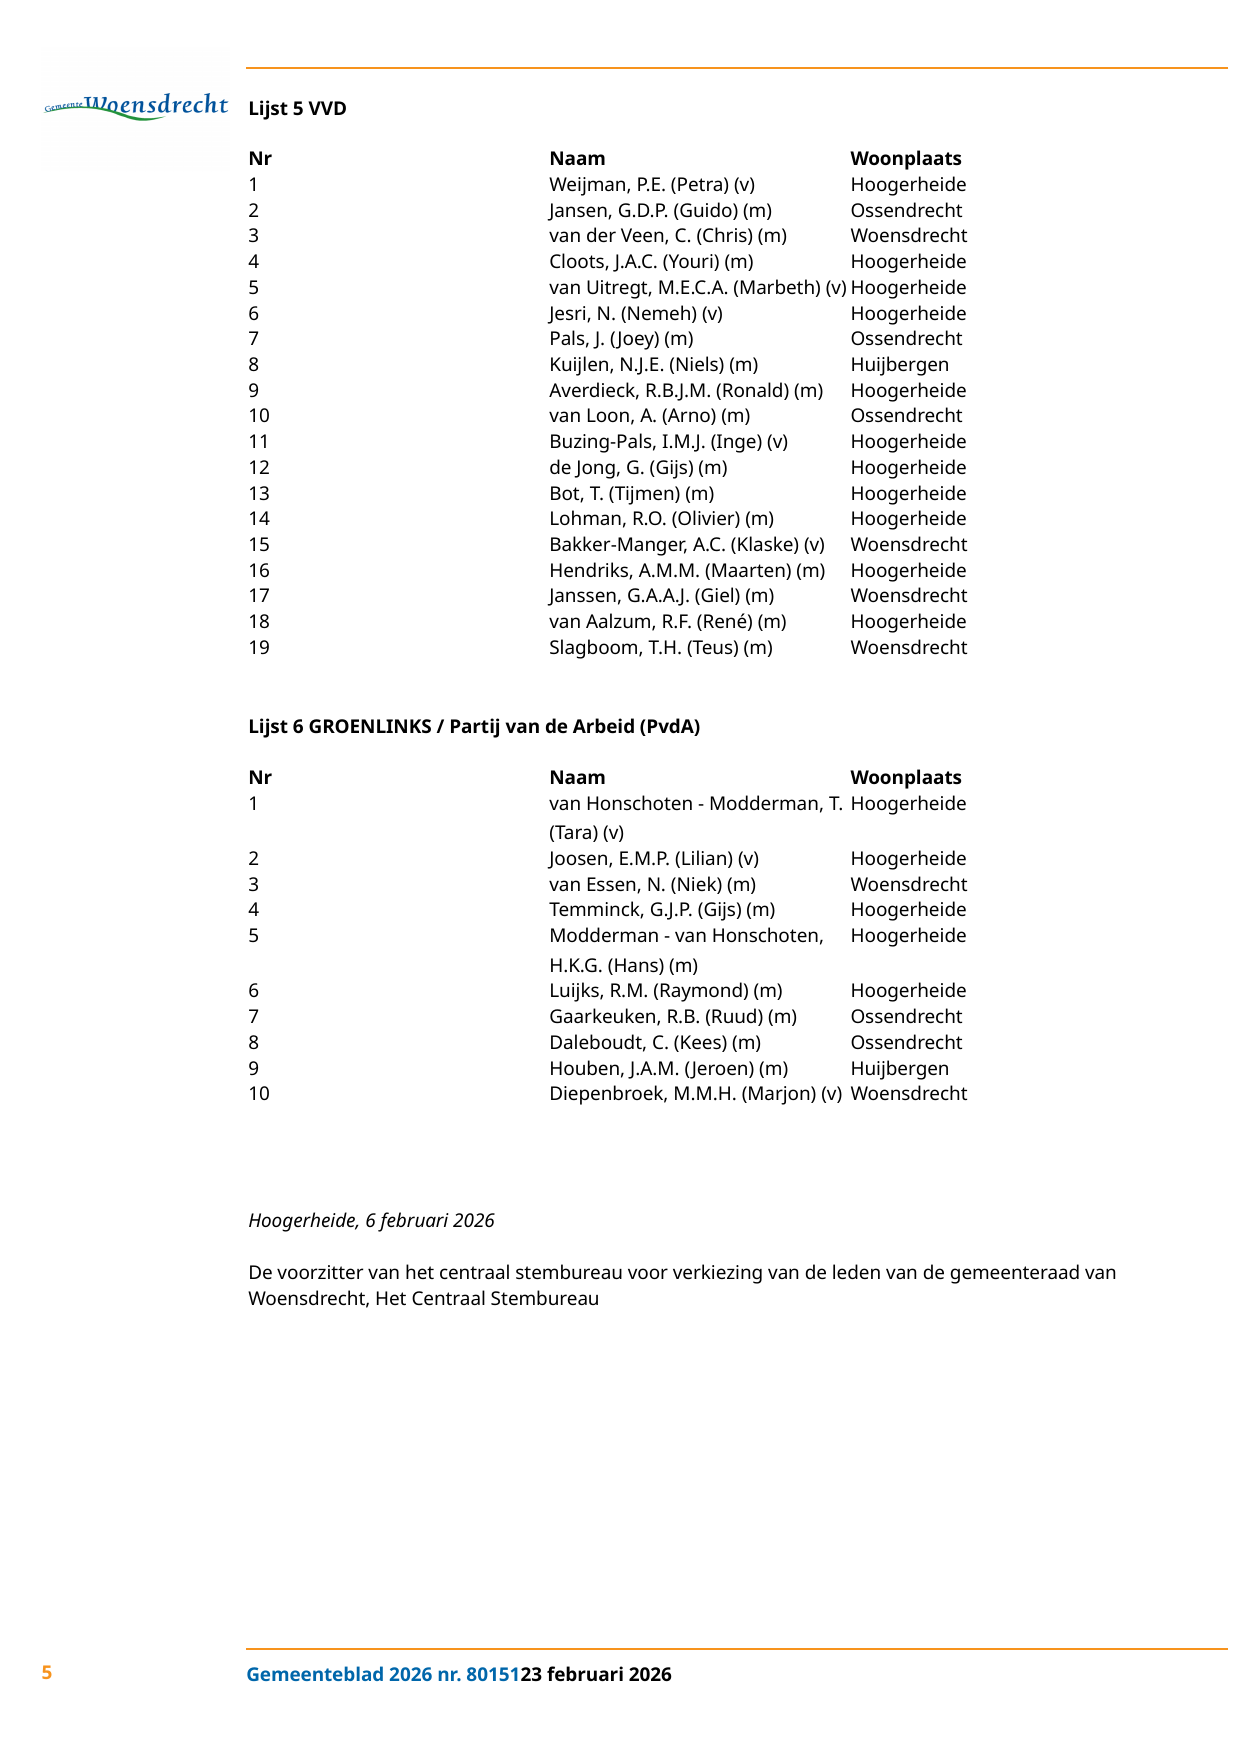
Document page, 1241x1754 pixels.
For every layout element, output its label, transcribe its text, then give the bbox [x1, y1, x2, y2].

table_cell 3 [248, 871, 549, 897]
table_cell 6 [248, 978, 549, 1003]
table_cell Hoogerheide [850, 790, 1152, 845]
table_cell Temminck, G.J.P. (Gijs) (m) [549, 897, 850, 922]
table_cell Hoogerheide [850, 428, 1152, 454]
table_cell 4 [248, 897, 549, 922]
table_cell van Aalzum, R.F. (René) (m) [549, 609, 850, 634]
table_cell Ossendrecht [850, 1029, 1152, 1055]
table_cell 5 [248, 274, 549, 300]
table_cell Diepenbroek, M.M.H. (Marjon) (v) [549, 1081, 850, 1106]
table_cell Gaarkeuken, R.B. (Ruud) (m) [549, 1003, 850, 1029]
table_cell Daleboudt, C. (Kees) (m) [549, 1029, 850, 1055]
table_cell van Honschoten - Modderman, T. (Tara) (v) [549, 790, 850, 845]
table_cell 13 [248, 480, 549, 506]
table_cell 8 [248, 351, 549, 377]
table_header Naam [549, 764, 850, 790]
table_cell Woensdrecht [850, 583, 1152, 608]
table_cell Hoogerheide [850, 274, 1152, 300]
table_cell 9 [248, 377, 549, 403]
table_cell Huijbergen [850, 351, 1152, 377]
table_cell Pals, J. (Joey) (m) [549, 325, 850, 351]
table_cell 15 [248, 531, 549, 557]
table_cell Ossendrecht [850, 197, 1152, 222]
table_cell 11 [248, 428, 549, 454]
table_header Nr [248, 764, 549, 790]
table_cell van Loon, A. (Arno) (m) [549, 403, 850, 428]
table_cell Joosen, E.M.P. (Lilian) (v) [549, 845, 850, 871]
table_cell 12 [248, 454, 549, 480]
table_cell Hoogerheide [850, 897, 1152, 922]
table_cell Jesri, N. (Nemeh) (v) [549, 300, 850, 325]
table_cell 8 [248, 1029, 549, 1055]
table_cell Ossendrecht [850, 325, 1152, 351]
table_cell Woensdrecht [850, 223, 1152, 248]
table_cell 16 [248, 557, 549, 583]
table_cell Janssen, G.A.A.J. (Giel) (m) [549, 583, 850, 608]
table_cell Hoogerheide [850, 845, 1152, 871]
table_cell de Jong, G. (Gijs) (m) [549, 454, 850, 480]
table_cell 14 [248, 506, 549, 531]
table_cell 2 [248, 845, 549, 871]
table_cell Hoogerheide [850, 506, 1152, 531]
text Lijst 6 GROENLINKS / Partij van de Arbeid (PvdA) [248, 713, 1152, 739]
table_header Woonplaats [850, 764, 1152, 790]
table_cell van Uitregt, M.E.C.A. (Marbeth) (v) [549, 274, 850, 300]
table_cell 2 [248, 197, 549, 222]
table_cell 10 [248, 403, 549, 428]
table_cell 4 [248, 248, 549, 274]
table_cell Ossendrecht [850, 403, 1152, 428]
table_cell van der Veen, C. (Chris) (m) [549, 223, 850, 248]
table_cell Slagboom, T.H. (Teus) (m) [549, 634, 850, 660]
table_cell Ossendrecht [850, 1003, 1152, 1029]
table_cell Huijbergen [850, 1055, 1152, 1081]
table_cell 19 [248, 634, 549, 660]
table_cell Hoogerheide [850, 480, 1152, 506]
table_header Naam [549, 145, 850, 171]
table_cell 1 [248, 790, 549, 845]
table_cell Woensdrecht [850, 1081, 1152, 1106]
table_cell 6 [248, 300, 549, 325]
table_cell Kuijlen, N.J.E. (Niels) (m) [549, 351, 850, 377]
table_cell Hoogerheide [850, 978, 1152, 1003]
table_cell Woensdrecht [850, 871, 1152, 897]
table_cell Luijks, R.M. (Raymond) (m) [549, 978, 850, 1003]
table_cell 1 [248, 171, 549, 197]
table_cell Hoogerheide [850, 609, 1152, 634]
table_cell Hoogerheide [850, 454, 1152, 480]
table_cell Jansen, G.D.P. (Guido) (m) [549, 197, 850, 222]
table_cell 10 [248, 1081, 549, 1106]
text De voorzitter van het centraal stembureau voor verkiezing van de leden van de gemeenteraad van Woensdrecht, Het Centraal Stembureau [248, 1259, 1152, 1311]
table_cell Woensdrecht [850, 531, 1152, 557]
table_header Woonplaats [850, 145, 1152, 171]
table_cell Buzing-Pals, I.M.J. (Inge) (v) [549, 428, 850, 454]
table_cell 7 [248, 325, 549, 351]
table_cell Hoogerheide [850, 248, 1152, 274]
table_cell van Essen, N. (Niek) (m) [549, 871, 850, 897]
table_cell 17 [248, 583, 549, 608]
table_cell 3 [248, 223, 549, 248]
table_cell Hoogerheide [850, 557, 1152, 583]
table_cell Woensdrecht [850, 634, 1152, 660]
table_cell 9 [248, 1055, 549, 1081]
text Lijst 5 VVD [248, 95, 1152, 121]
table_cell Weijman, P.E. (Petra) (v) [549, 171, 850, 197]
table_header Nr [248, 145, 549, 171]
table_cell Hendriks, A.M.M. (Maarten) (m) [549, 557, 850, 583]
table_cell Hoogerheide [850, 377, 1152, 403]
picture [41, 47, 231, 172]
table_cell 18 [248, 609, 549, 634]
table_cell Averdieck, R.B.J.M. (Ronald) (m) [549, 377, 850, 403]
table_cell Cloots, J.A.C. (Youri) (m) [549, 248, 850, 274]
table_cell 7 [248, 1003, 549, 1029]
table_cell Houben, J.A.M. (Jeroen) (m) [549, 1055, 850, 1081]
table_cell Bot, T. (Tijmen) (m) [549, 480, 850, 506]
table_cell 5 [248, 922, 549, 978]
text Hoogerheide, 6 februari 2026 [248, 1208, 1152, 1233]
table_cell Bakker-Manger, A.C. (Klaske) (v) [549, 531, 850, 557]
table_cell Hoogerheide [850, 171, 1152, 197]
table_cell Lohman, R.O. (Olivier) (m) [549, 506, 850, 531]
table_cell Hoogerheide [850, 922, 1152, 978]
table_cell Modderman - van Honschoten, H.K.G. (Hans) (m) [549, 922, 850, 978]
table_cell Hoogerheide [850, 300, 1152, 325]
